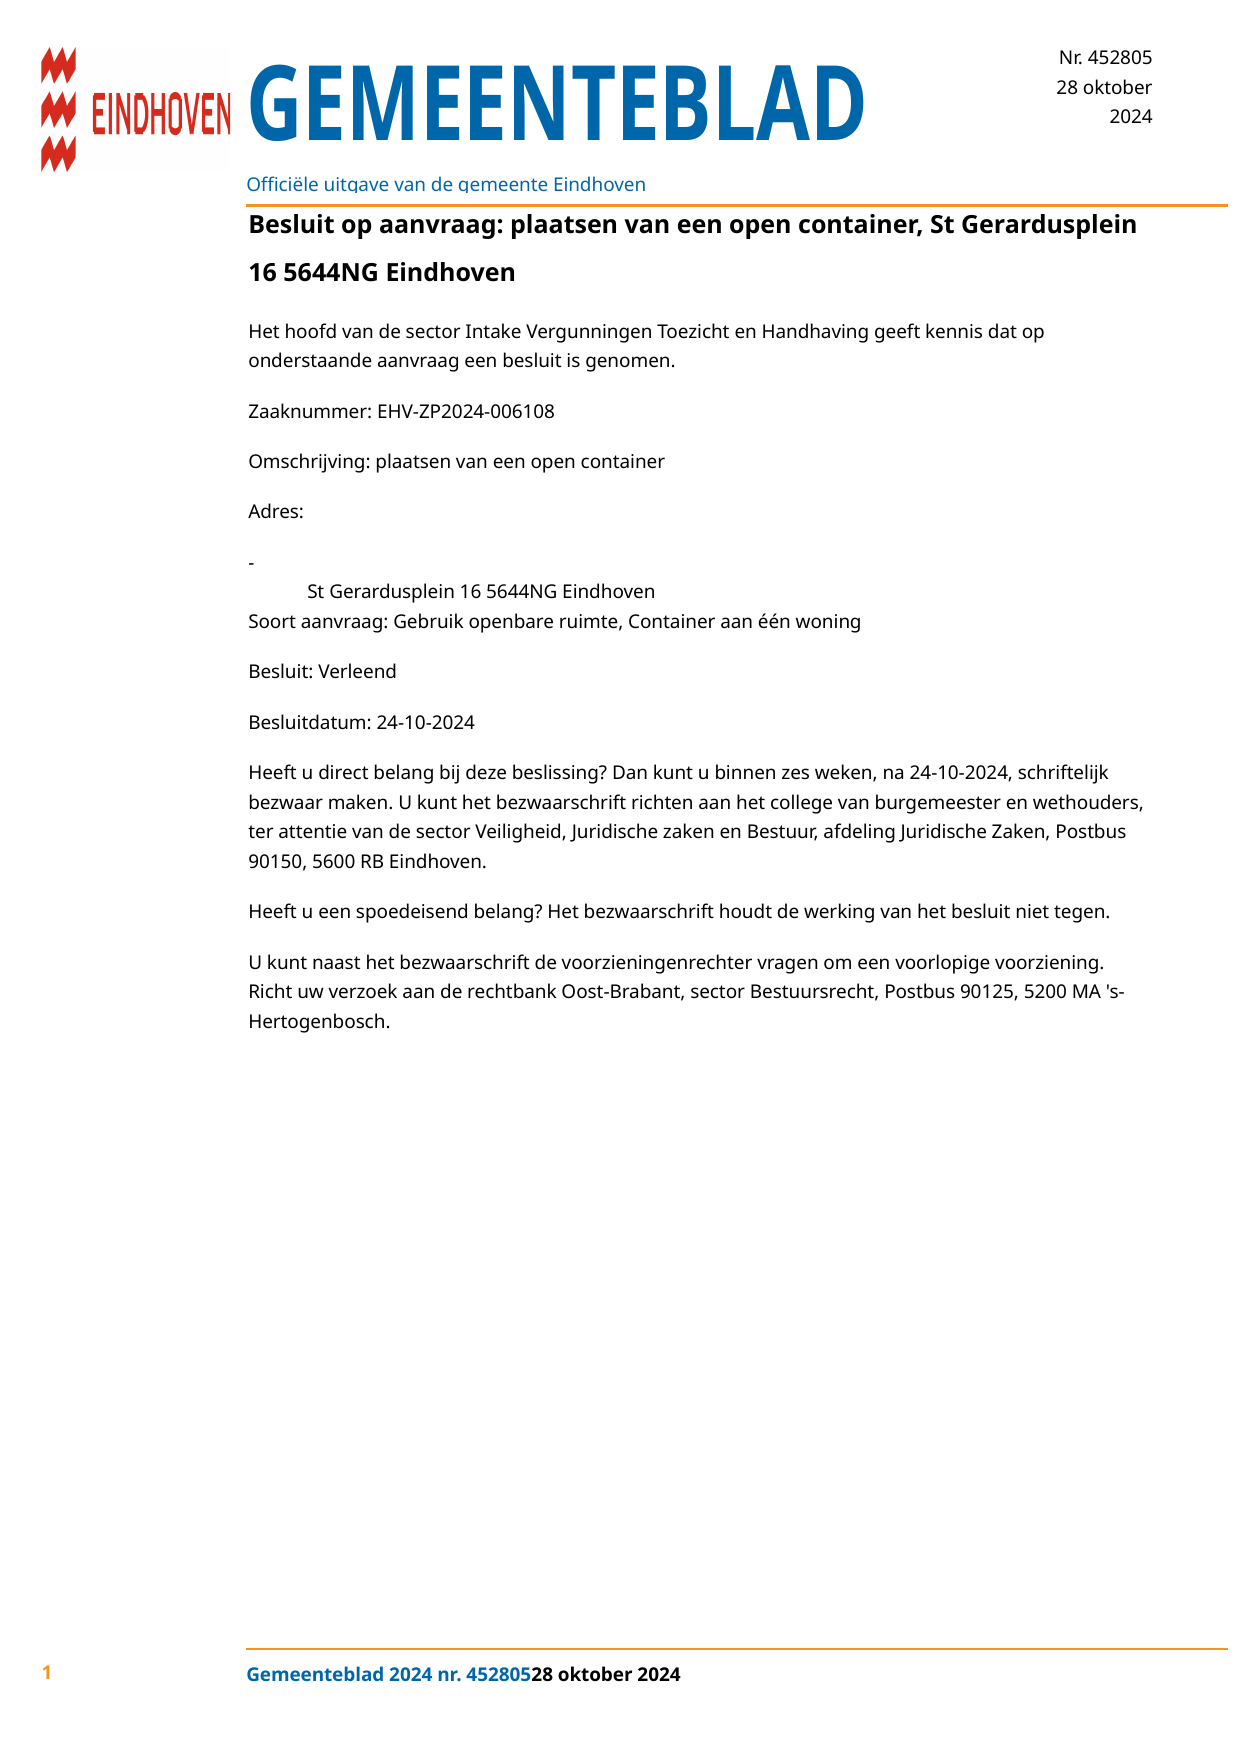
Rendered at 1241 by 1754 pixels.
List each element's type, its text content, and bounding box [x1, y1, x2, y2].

text Besluitdatum: 24-10-2024 [248, 709, 1152, 735]
text Omschrijving: plaatsen van een open container [248, 448, 1152, 474]
text Soort aanvraag: Gebruik openbare ruimte, Container aan één woning [248, 608, 1152, 634]
text Besluit: Verleend [248, 659, 1152, 684]
text Heeft u direct belang bij deze beslissing? Dan kunt u binnen zes weken, na 24-10-2024, schriftelijk bezwaar maken. U kunt het bezwaarschrift richten aan het college van burgemeester en wethouders, ter attentie van de sector Veiligheid, Juridische zaken en Bestuur, afdeling Juridische Zaken, Postbus 90150, 5600 RB Eindhoven. [248, 759, 1152, 874]
picture [41, 47, 231, 172]
text U kunt naast het bezwaarschrift de voorzieningenrechter vragen om een voorlopige voorziening. Richt uw verzoek aan de rechtbank Oost-Brabant, sector Bestuursrecht, Postbus 90125, 5200 MA 's-Hertogenbosch. [248, 949, 1152, 1034]
list St Gerardusplein 16 5644NG Eindhoven [248, 579, 1152, 604]
text Zaaknummer: EHV-ZP2024-006108 [248, 398, 1152, 424]
text Besluit op aanvraag: plaatsen van een open container, St Gerardusplein 16 5644NG Eindhoven [248, 207, 1152, 288]
text Het hoofd van de sector Intake Vergunningen Toezicht en Handhaving geeft kennis dat op onderstaande aanvraag een besluit is genomen. [248, 318, 1152, 373]
text Heeft u een spoedeisend belang? Het bezwaarschrift houdt de werking van het besluit niet tegen. [248, 899, 1152, 924]
text Adres: [248, 499, 1152, 524]
